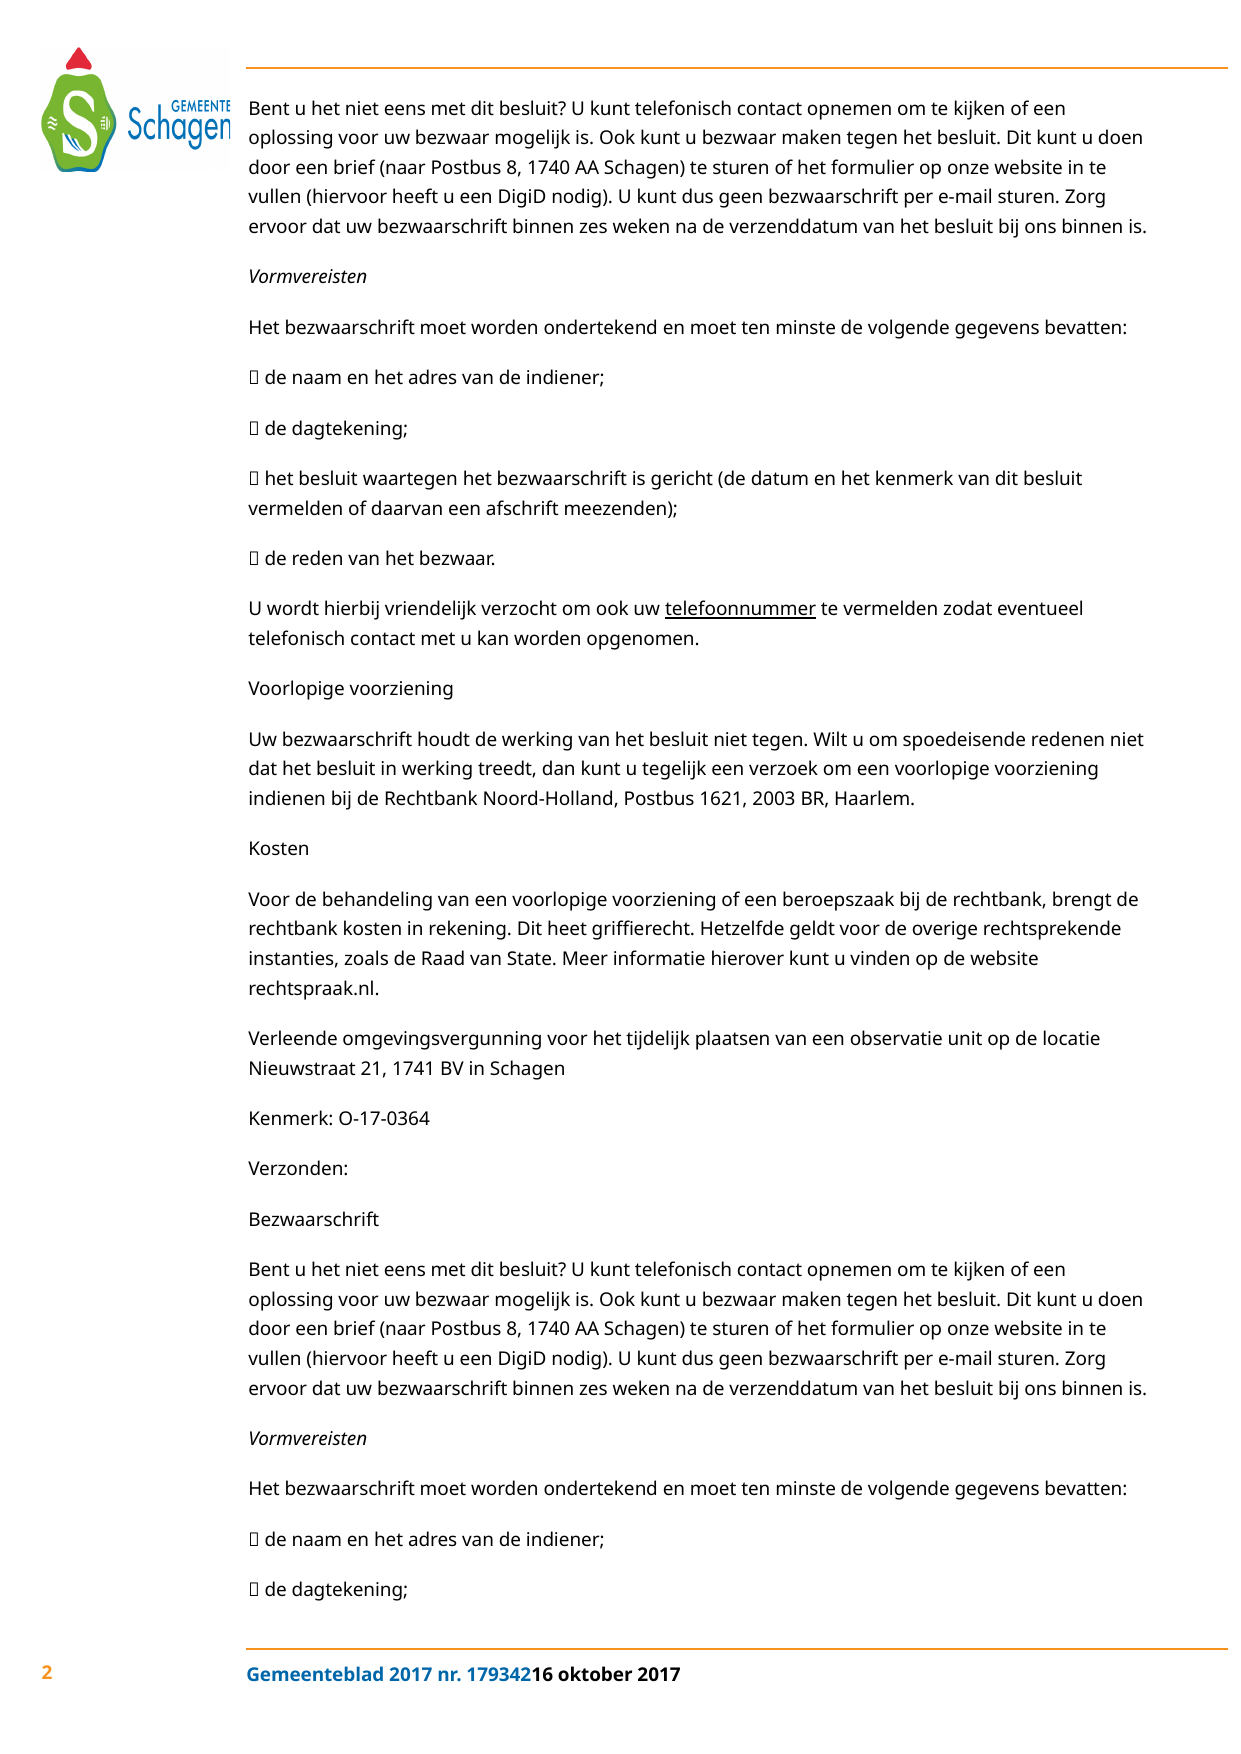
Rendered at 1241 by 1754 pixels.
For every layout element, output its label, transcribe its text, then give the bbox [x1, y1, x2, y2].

text U wordt hierbij vriendelijk verzocht om ook uw telefoonnummer te vermelden zodat eventueel telefonisch contact met u kan worden opgenomen. [248, 596, 1152, 651]
text Het bezwaarschrift moet worden ondertekend en moet ten minste de volgende gegevens bevatten: [248, 314, 1152, 340]
text Uw bezwaarschrift houdt de werking van het besluit niet tegen. Wilt u om spoedeisende redenen niet dat het besluit in werking treedt, dan kunt u tegelijk een verzoek om een voorlopige voorziening indienen bij de Rechtbank Noord-Holland, Postbus 1621, 2003 BR, Haarlem. [248, 726, 1152, 811]
text Voorlopige voorziening [248, 676, 1152, 701]
text Verleende omgevingsvergunning voor het tijdelijk plaatsen van een observatie unit op de locatie Nieuwstraat 21, 1741 BV in Schagen [248, 1025, 1152, 1081]
text Bent u het niet eens met dit besluit? U kunt telefonisch contact opnemen om te kijken of een oplossing voor uw bezwaar mogelijk is. Ook kunt u bezwaar maken tegen het besluit. Dit kunt u doen door een brief (naar Postbus 8, 1740 AA Schagen) te sturen of het formulier op onze website in te vullen (hiervoor heeft u een DigiD nodig). U kunt dus geen bezwaarschrift per e-mail sturen. Zorg ervoor dat uw bezwaarschrift binnen zes weken na de verzenddatum van het besluit bij ons binnen is. [248, 95, 1152, 239]
text  de dagtekening; [248, 1576, 1152, 1602]
text Bent u het niet eens met dit besluit? U kunt telefonisch contact opnemen om te kijken of een oplossing voor uw bezwaar mogelijk is. Ook kunt u bezwaar maken tegen het besluit. Dit kunt u doen door een brief (naar Postbus 8, 1740 AA Schagen) te sturen of het formulier op onze website in te vullen (hiervoor heeft u een DigiD nodig). U kunt dus geen bezwaarschrift per e-mail sturen. Zorg ervoor dat uw bezwaarschrift binnen zes weken na de verzenddatum van het besluit bij ons binnen is. [248, 1256, 1152, 1401]
text Kosten [248, 836, 1152, 861]
text Bezwaarschrift [248, 1206, 1152, 1232]
text Vormvereisten [248, 1425, 1152, 1451]
text Vormvereisten [248, 263, 1152, 289]
text  de dagtekening; [248, 415, 1152, 441]
text  de naam en het adres van de indiener; [248, 1526, 1152, 1552]
picture [41, 47, 231, 172]
text  de naam en het adres van de indiener; [248, 364, 1152, 390]
text Het bezwaarschrift moet worden ondertekend en moet ten minste de volgende gegevens bevatten: [248, 1476, 1152, 1501]
text  de reden van het bezwaar. [248, 545, 1152, 571]
text Verzonden: [248, 1156, 1152, 1181]
text Kenmerk: O-17-0364 [248, 1105, 1152, 1131]
text  het besluit waartegen het bezwaarschrift is gericht (de datum en het kenmerk van dit besluit vermelden of daarvan een afschrift meezenden); [248, 465, 1152, 521]
text Voor de behandeling van een voorlopige voorziening of een beroepszaak bij de rechtbank, brengt de rechtbank kosten in rekening. Dit heet griffierecht. Hetzelfde geldt voor de overige rechtsprekende instanties, zoals de Raad van State. Meer informatie hierover kunt u vinden op de website rechtspraak.nl. [248, 886, 1152, 1001]
